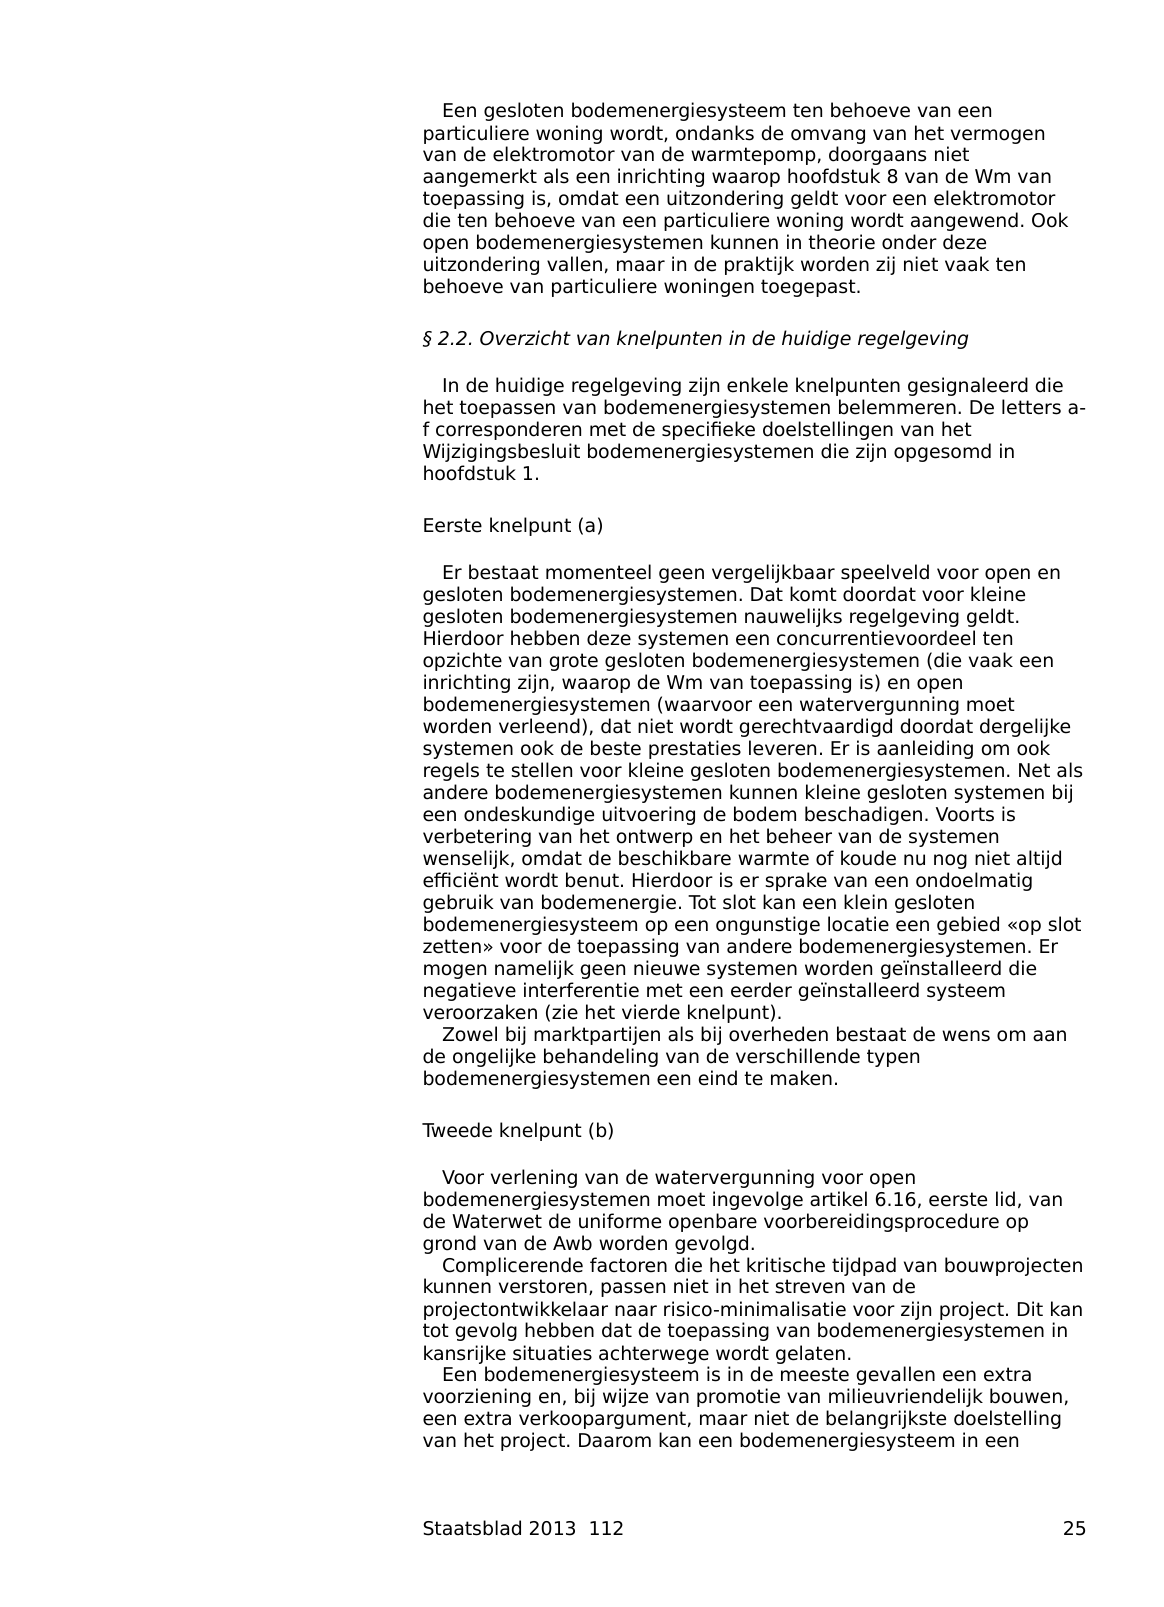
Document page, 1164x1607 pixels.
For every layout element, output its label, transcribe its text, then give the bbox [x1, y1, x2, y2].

text In de huidige regelgeving zijn enkele knelpunten gesignaleerd die het toepassen van bodemenergiesystemen belemmeren. De letters a-f corresponderen met de specifieke doelstellingen van het Wijzigingsbesluit bodemenergiesystemen die zijn opgesomd in hoofdstuk 1. [422, 375, 1087, 485]
subtitle Eerste knelpunt (a) [422, 515, 1087, 537]
subtitle Tweede knelpunt (b) [422, 1119, 1087, 1142]
text Er bestaat momenteel geen vergelijkbaar speelveld voor open en gesloten bodemenergiesystemen. Dat komt doordat voor kleine gesloten bodemenergiesystemen nauwelijks regelgeving geldt. Hierdoor hebben deze systemen een concurrentievoordeel ten opzichte van grote gesloten bodemenergiesystemen (die vaak een inrichting zijn, waarop de Wm van toepassing is) en open bodemenergiesystemen (waarvoor een watervergunning moet worden verleend), dat niet wordt gerechtvaardigd doordat dergelijke systemen ook de beste prestaties leveren. Er is aanleiding om ook regels te stellen voor kleine gesloten bodemenergiesystemen. Net als andere bodemenergiesystemen kunnen kleine gesloten systemen bij een ondeskundige uitvoering de bodem beschadigen. Voorts is verbetering van het ontwerp en het beheer van de systemen wenselijk, omdat de beschikbare warmte of koude nu nog niet altijd efficiënt wordt benut. Hierdoor is er sprake van een ondoelmatig gebruik van bodemenergie. Tot slot kan een klein gesloten bodemenergiesysteem op een ongunstige locatie een gebied «op slot zetten» voor de toepassing van andere bodemenergiesystemen. Er mogen namelijk geen nieuwe systemen worden geïnstalleerd die negatieve interferentie met een eerder geïnstalleerd systeem veroorzaken (zie het vierde knelpunt). [422, 562, 1087, 1024]
text Complicerende factoren die het kritische tijdpad van bouwprojecten kunnen verstoren, passen niet in het streven van de projectontwikkelaar naar risico-minimalisatie voor zijn project. Dit kan tot gevolg hebben dat de toepassing van bodemenergiesystemen in kansrijke situaties achterwege wordt gelaten. [422, 1254, 1087, 1364]
text Voor verlening van de watervergunning voor open bodemenergiesystemen moet ingevolge artikel 6.16, eerste lid, van de Waterwet de uniforme openbare voorbereidingsprocedure op grond van de Awb worden gevolgd. [422, 1167, 1087, 1254]
subtitle § 2.2. Overzicht van knelpunten in de huidige regelgeving [422, 328, 1087, 350]
text Een bodemenergiesysteem is in de meeste gevallen een extra voorziening en, bij wijze van promotie van milieuvriendelijk bouwen, een extra verkoopargument, maar niet de belangrijkste doelstelling van het project. Daarom kan een bodemenergiesysteem in een [422, 1364, 1087, 1452]
text Een gesloten bodemenergiesysteem ten behoeve van een particuliere woning wordt, ondanks de omvang van het vermogen van de elektromotor van de warmtepomp, doorgaans niet aangemerkt als een inrichting waarop hoofdstuk 8 van de Wm van toepassing is, omdat een uitzondering geldt voor een elektromotor die ten behoeve van een particuliere woning wordt aangewend. Ook open bodemenergiesystemen kunnen in theorie onder deze uitzondering vallen, maar in de praktijk worden zij niet vaak ten behoeve van particuliere woningen toegepast. [422, 100, 1087, 298]
text Zowel bij marktpartijen als bij overheden bestaat de wens om aan de ongelijke behandeling van de verschillende typen bodemenergiesystemen een eind te maken. [422, 1024, 1087, 1089]
